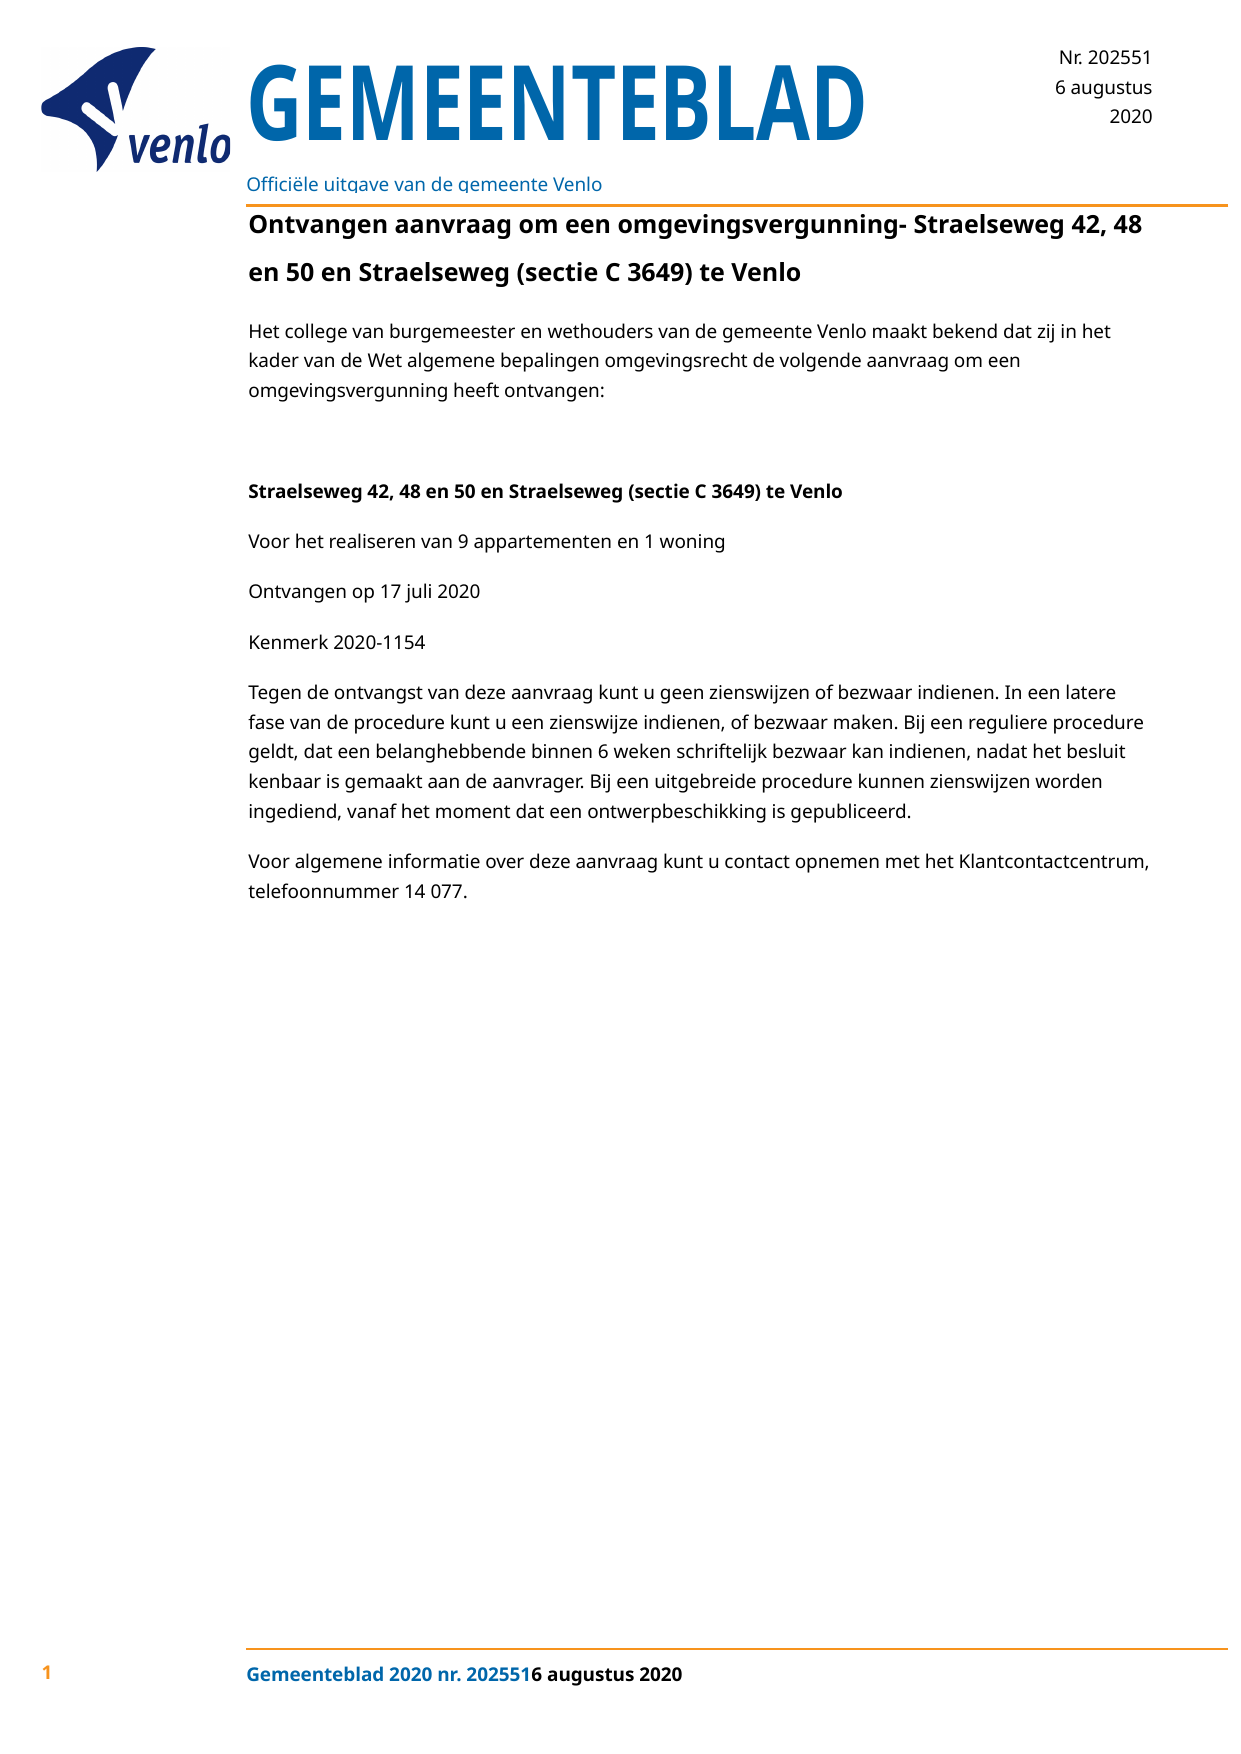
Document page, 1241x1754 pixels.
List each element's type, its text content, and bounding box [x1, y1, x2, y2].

text Voor het realiseren van 9 appartementen en 1 woning [248, 528, 1152, 554]
text Voor algemene informatie over deze aanvraag kunt u contact opnemen met het Klantcontactcentrum, telefoonnummer 14 077. [248, 848, 1152, 904]
text Tegen de ontvangst van deze aanvraag kunt u geen zienswijzen of bezwaar indienen. In een latere fase van de procedure kunt u een zienswijze indienen, of bezwaar maken. Bij een reguliere procedure geldt, dat een belanghebbende binnen 6 weken schriftelijk bezwaar kan indienen, nadat het besluit kenbaar is gemaakt aan de aanvrager. Bij een uitgebreide procedure kunnen zienswijzen worden ingediend, vanaf het moment dat een ontwerpbeschikking is gepubliceerd. [248, 679, 1152, 824]
picture [41, 47, 231, 172]
text Ontvangen op 17 juli 2020 [248, 579, 1152, 604]
text Kenmerk 2020-1154 [248, 629, 1152, 655]
text Straelseweg 42, 48 en 50 en Straelseweg (sectie C 3649) te Venlo [248, 478, 1152, 504]
text Het college van burgemeester en wethouders van de gemeente Venlo maakt bekend dat zij in het kader van de Wet algemene bepalingen omgevingsrecht de volgende aanvraag om een omgevingsvergunning heeft ontvangen: [248, 318, 1152, 403]
text Ontvangen aanvraag om een omgevingsvergunning- Straelseweg 42, 48 en 50 en Straelseweg (sectie C 3649) te Venlo [248, 207, 1152, 288]
